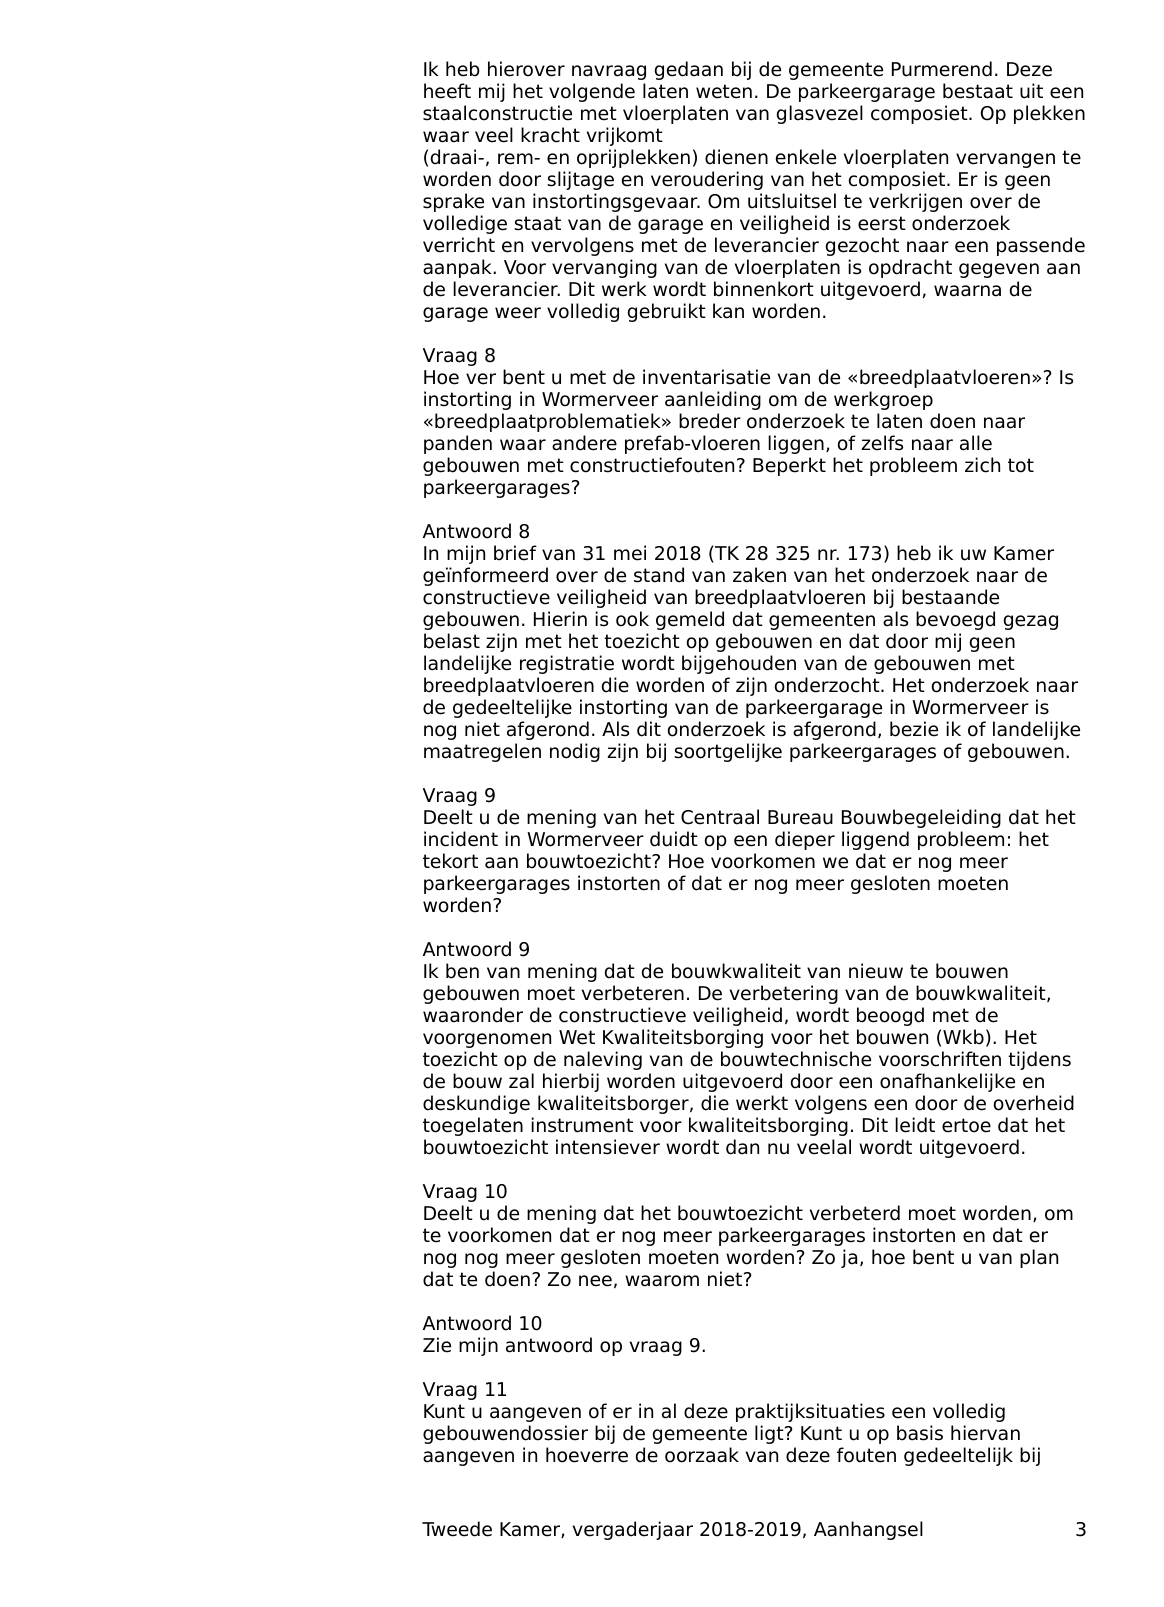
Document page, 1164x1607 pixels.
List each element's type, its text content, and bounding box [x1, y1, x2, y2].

text Vraag 8 [422, 345, 1087, 367]
text Ik heb hierover navraag gedaan bij de gemeente Purmerend. Deze heeft mij het volgende laten weten. De parkeergarage bestaat uit een staalconstructie met vloerplaten van glasvezel composiet. Op plekken waar veel kracht vrijkomt [422, 59, 1087, 147]
text Deelt u de mening van het Centraal Bureau Bouwbegeleiding dat het incident in Wormerveer duidt op een dieper liggend probleem: het tekort aan bouwtoezicht? Hoe voorkomen we dat er nog meer parkeergarages instorten of dat er nog meer gesloten moeten worden? [422, 807, 1087, 917]
text Hoe ver bent u met de inventarisatie van de «breedplaatvloeren»? Is instorting in Wormerveer aanleiding om de werkgroep «breedplaatproblematiek» breder onderzoek te laten doen naar panden waar andere prefab-vloeren liggen, of zelfs naar alle gebouwen met constructiefouten? Beperkt het probleem zich tot parkeergarages? [422, 367, 1087, 499]
text Antwoord 10 [422, 1313, 1087, 1335]
text Vraag 10 [422, 1181, 1087, 1203]
text Antwoord 9 [422, 939, 1087, 961]
text Ik ben van mening dat de bouwkwaliteit van nieuw te bouwen gebouwen moet verbeteren. De verbetering van de bouwkwaliteit, waaronder de constructieve veiligheid, wordt beoogd met de voorgenomen Wet Kwaliteitsborging voor het bouwen (Wkb). Het toezicht op de naleving van de bouwtechnische voorschriften tijdens de bouw zal hierbij worden uitgevoerd door een onafhankelijke en deskundige kwaliteitsborger, die werkt volgens een door de overheid toegelaten instrument voor kwaliteitsborging. Dit leidt ertoe dat het bouwtoezicht intensiever wordt dan nu veelal wordt uitgevoerd. [422, 961, 1087, 1159]
text Vraag 11 [422, 1379, 1087, 1401]
text Kunt u aangeven of er in al deze praktijksituaties een volledig gebouwendossier bij de gemeente ligt? Kunt u op basis hiervan aangeven in hoeverre de oorzaak van deze fouten gedeeltelijk bij [422, 1401, 1087, 1467]
text Deelt u de mening dat het bouwtoezicht verbeterd moet worden, om te voorkomen dat er nog meer parkeergarages instorten en dat er nog nog meer gesloten moeten worden? Zo ja, hoe bent u van plan dat te doen? Zo nee, waarom niet? [422, 1203, 1087, 1291]
text Vraag 9 [422, 785, 1087, 807]
text (draai-, rem- en oprijplekken) dienen enkele vloerplaten vervangen te worden door slijtage en veroudering van het composiet. Er is geen sprake van instortingsgevaar. Om uitsluitsel te verkrijgen over de volledige staat van de garage en veiligheid is eerst onderzoek verricht en vervolgens met de leverancier gezocht naar een passende aanpak. Voor vervanging van de vloerplaten is opdracht gegeven aan de leverancier. Dit werk wordt binnenkort uitgevoerd, waarna de garage weer volledig gebruikt kan worden. [422, 147, 1087, 323]
text Zie mijn antwoord op vraag 9. [422, 1335, 1087, 1357]
text In mijn brief van 31 mei 2018 (TK 28 325 nr. 173) heb ik uw Kamer geïnformeerd over de stand van zaken van het onderzoek naar de constructieve veiligheid van breedplaatvloeren bij bestaande gebouwen. Hierin is ook gemeld dat gemeenten als bevoegd gezag belast zijn met het toezicht op gebouwen en dat door mij geen landelijke registratie wordt bijgehouden van de gebouwen met breedplaatvloeren die worden of zijn onderzocht. Het onderzoek naar de gedeeltelijke instorting van de parkeergarage in Wormerveer is nog niet afgerond. Als dit onderzoek is afgerond, bezie ik of landelijke maatregelen nodig zijn bij soortgelijke parkeergarages of gebouwen. [422, 543, 1087, 763]
text Antwoord 8 [422, 521, 1087, 543]
